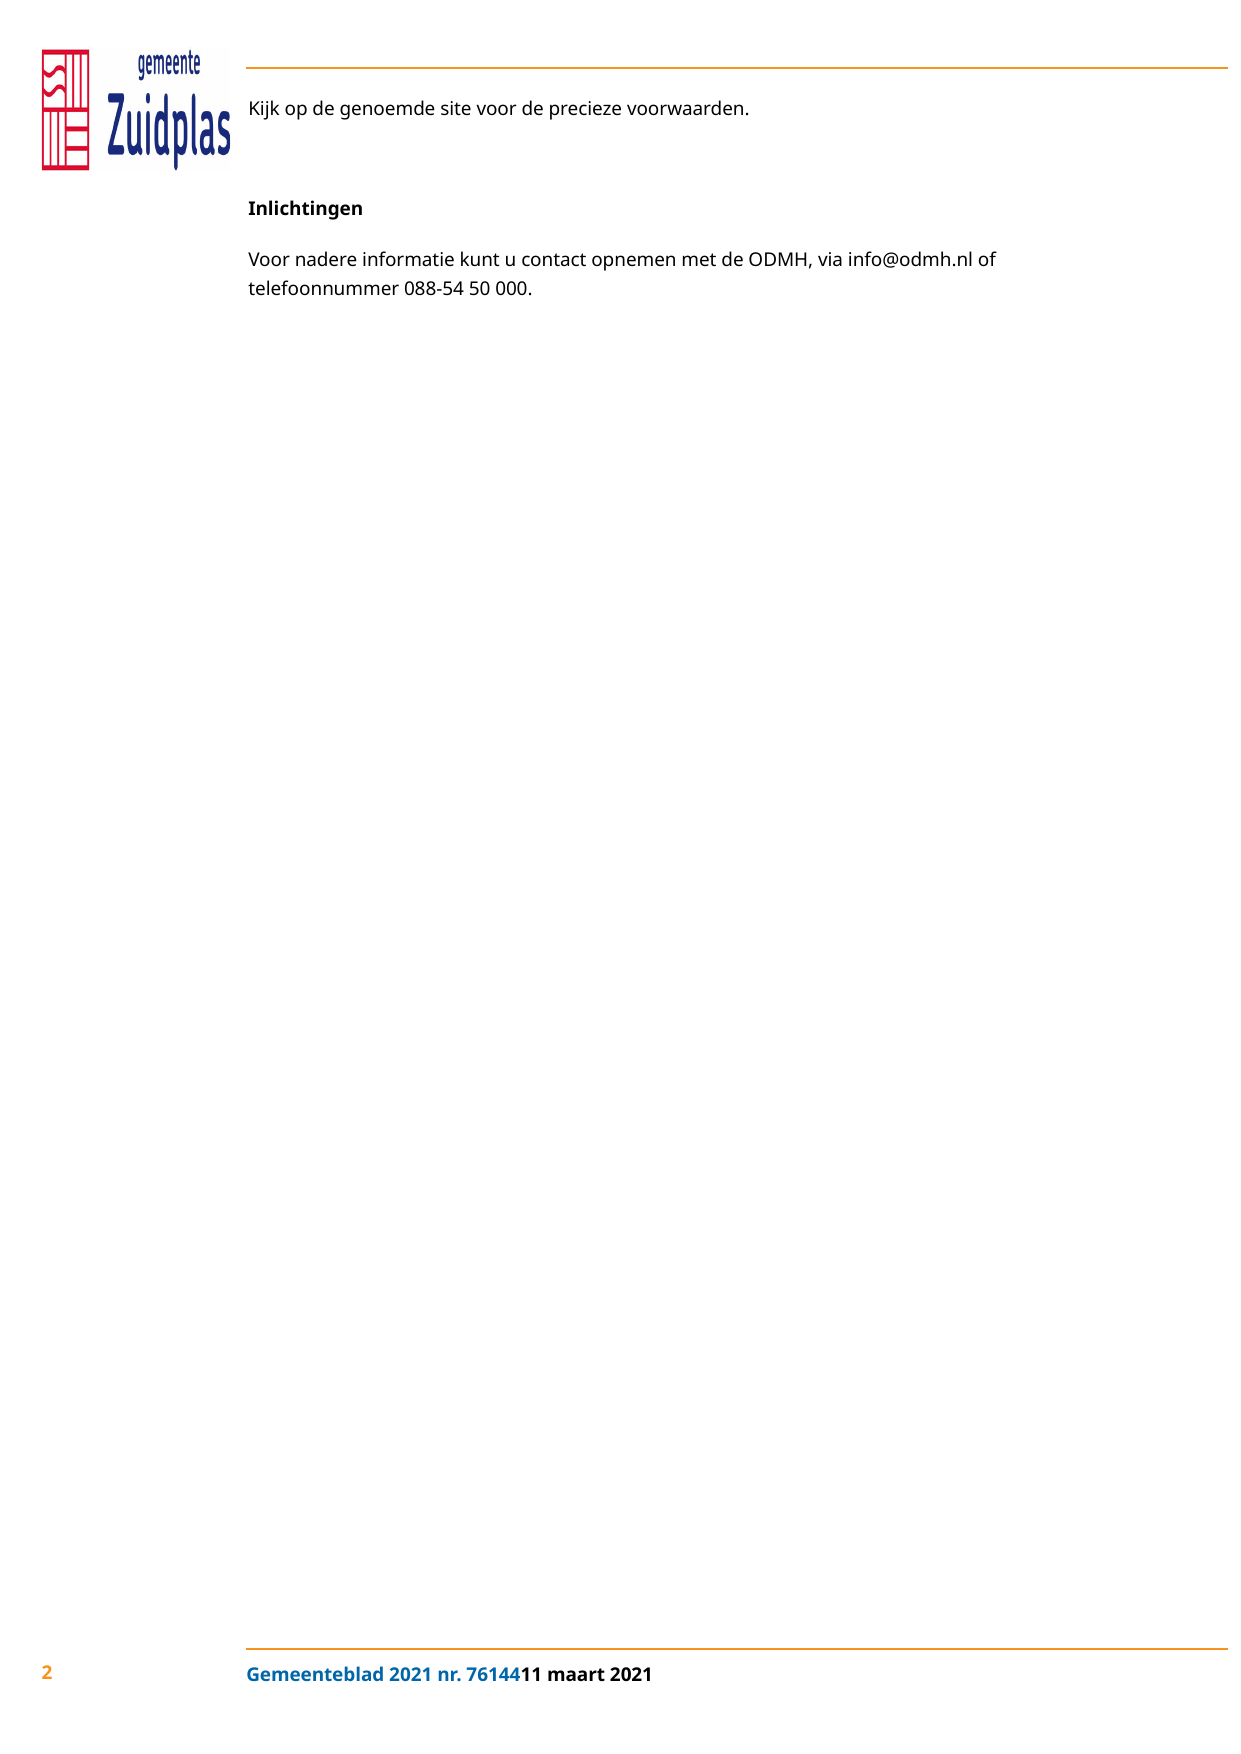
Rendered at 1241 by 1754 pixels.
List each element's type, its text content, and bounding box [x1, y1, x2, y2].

picture [41, 47, 231, 172]
text Voor nadere informatie kunt u contact opnemen met de ODMH, via info@odmh.nl of telefoonnummer 088-54 50 000. [248, 246, 1152, 301]
text Inlichtingen [248, 196, 1152, 221]
text Kijk op de genoemde site voor de precieze voorwaarden. [248, 95, 1152, 121]
